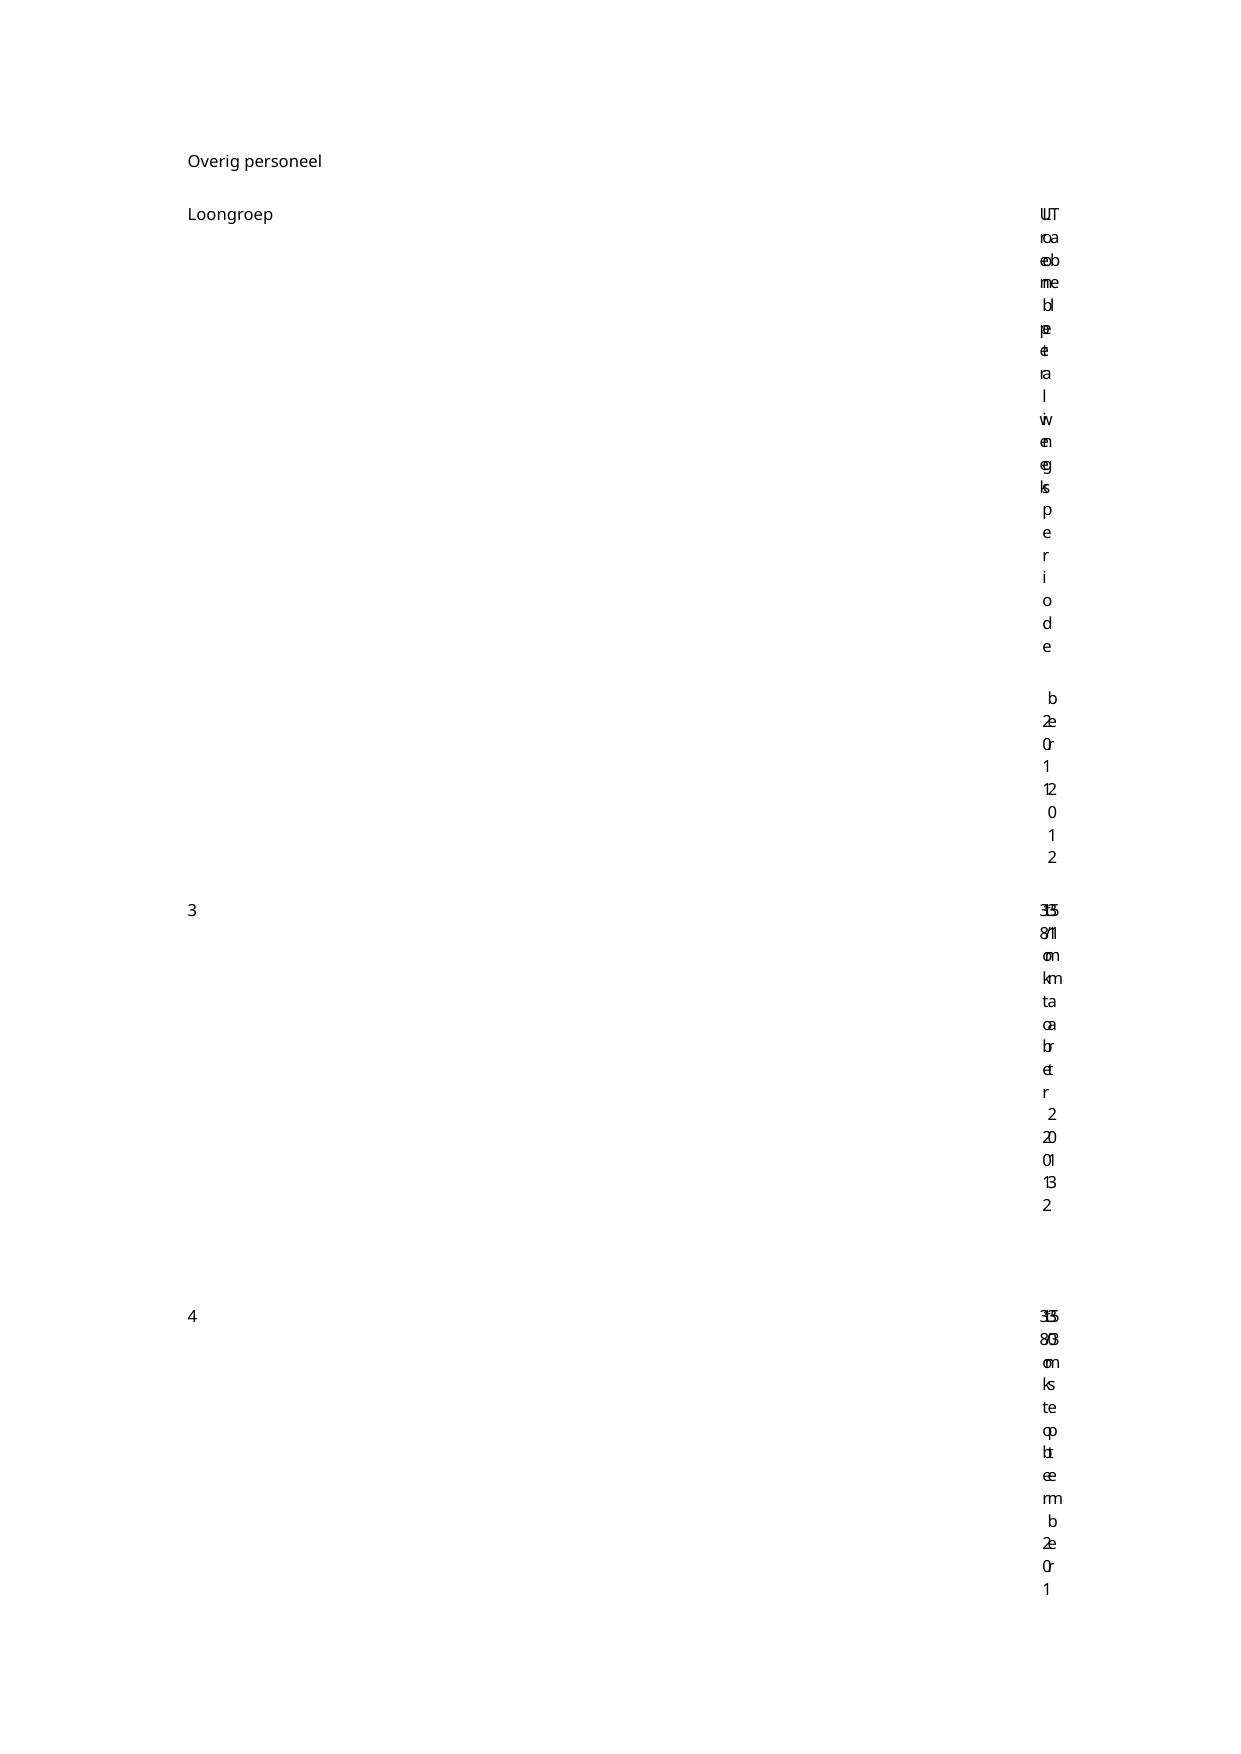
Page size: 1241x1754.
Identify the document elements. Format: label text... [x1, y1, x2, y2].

table_cell [188, 1246, 1039, 1305]
table_header Overig personeel [188, 150, 1053, 203]
table_cell 4 [188, 1305, 1039, 1600]
table_cell Loongroep [188, 203, 1039, 687]
table_cell 3 [188, 899, 1039, 1246]
table_cell [188, 687, 1039, 898]
